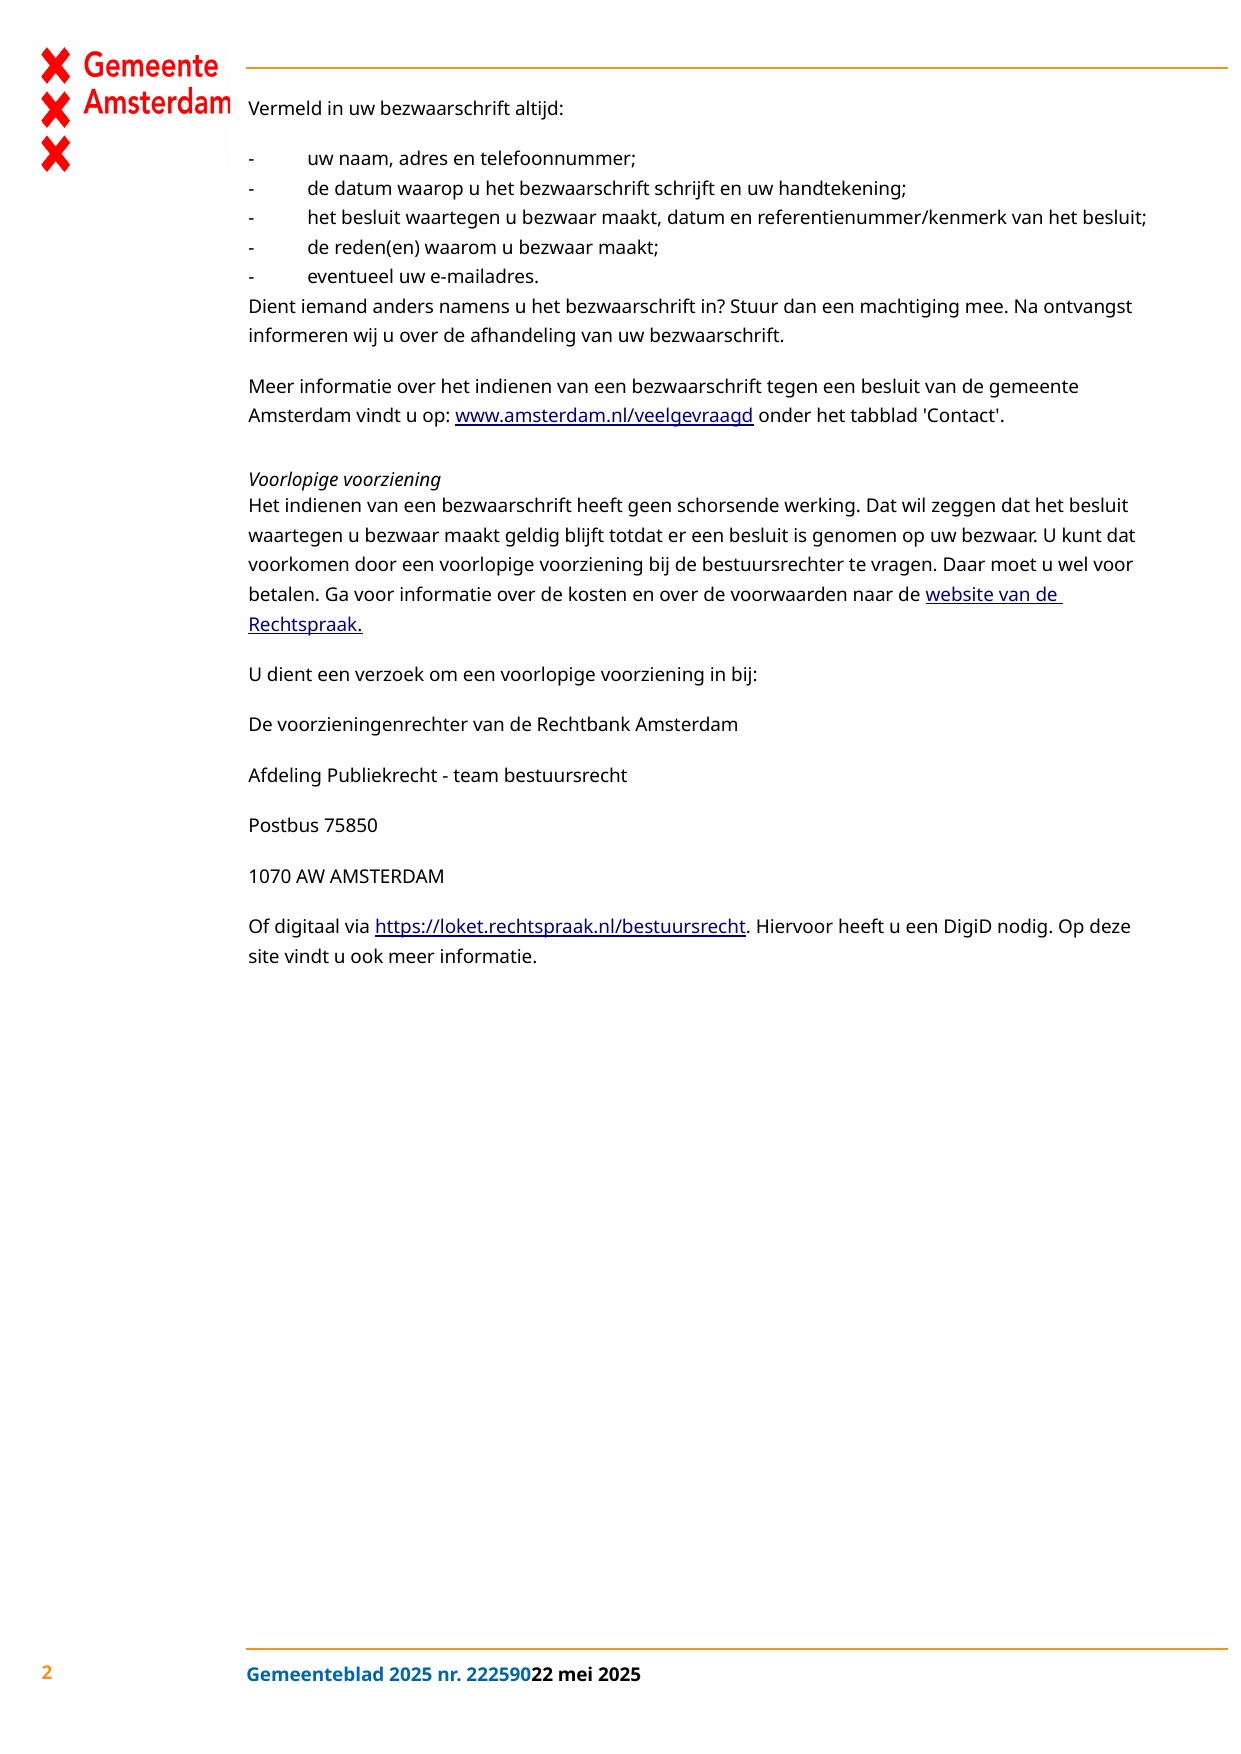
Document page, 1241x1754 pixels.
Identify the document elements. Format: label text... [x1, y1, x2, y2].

picture [41, 47, 231, 172]
text Postbus 75850 [248, 812, 1152, 838]
text Het indienen van een bezwaarschrift heeft geen schorsende werking. Dat wil zeggen dat het besluit waartegen u bezwaar maakt geldig blijft totdat er een besluit is genomen op uw bezwaar. U kunt dat voorkomen door een voorlopige voorziening bij de bestuursrechter te vragen. Daar moet u wel voor betalen. Ga voor informatie over de kosten en over de voorwaarden naar de website van de Rechtspraak. [248, 492, 1152, 636]
list uw naam, adres en telefoonnummer; [248, 145, 1152, 171]
text 1070 AW AMSTERDAM [248, 863, 1152, 888]
list de reden(en) waarom u bezwaar maakt; [248, 234, 1152, 260]
list eventueel uw e-mailadres. [248, 263, 1152, 289]
text Afdeling Publiekrecht - team bestuursrecht [248, 762, 1152, 788]
text De voorzieningenrechter van de Rechtbank Amsterdam [248, 712, 1152, 737]
list de datum waarop u het bezwaarschrift schrijft en uw handtekening; [248, 175, 1152, 201]
text Voorlopige voorziening [248, 467, 1152, 492]
text U dient een verzoek om een voorlopige voorziening in bij: [248, 661, 1152, 687]
text Meer informatie over het indienen van een bezwaarschrift tegen een besluit van de gemeente Amsterdam vindt u op: www.amsterdam.nl/veelgevraagd onder het tabblad 'Contact'. [248, 373, 1152, 428]
text Dient iemand anders namens u het bezwaarschrift in? Stuur dan een machtiging mee. Na ontvangst informeren wij u over de afhandeling van uw bezwaarschrift. [248, 293, 1152, 348]
text Of digitaal via https://loket.rechtspraak.nl/bestuursrecht. Hiervoor heeft u een DigiD nodig. Op deze site vindt u ook meer informatie. [248, 913, 1152, 968]
text Vermeld in uw bezwaarschrift altijd: [248, 95, 1152, 121]
list het besluit waartegen u bezwaar maakt, datum en referentienummer/kenmerk van het besluit; [248, 204, 1152, 230]
